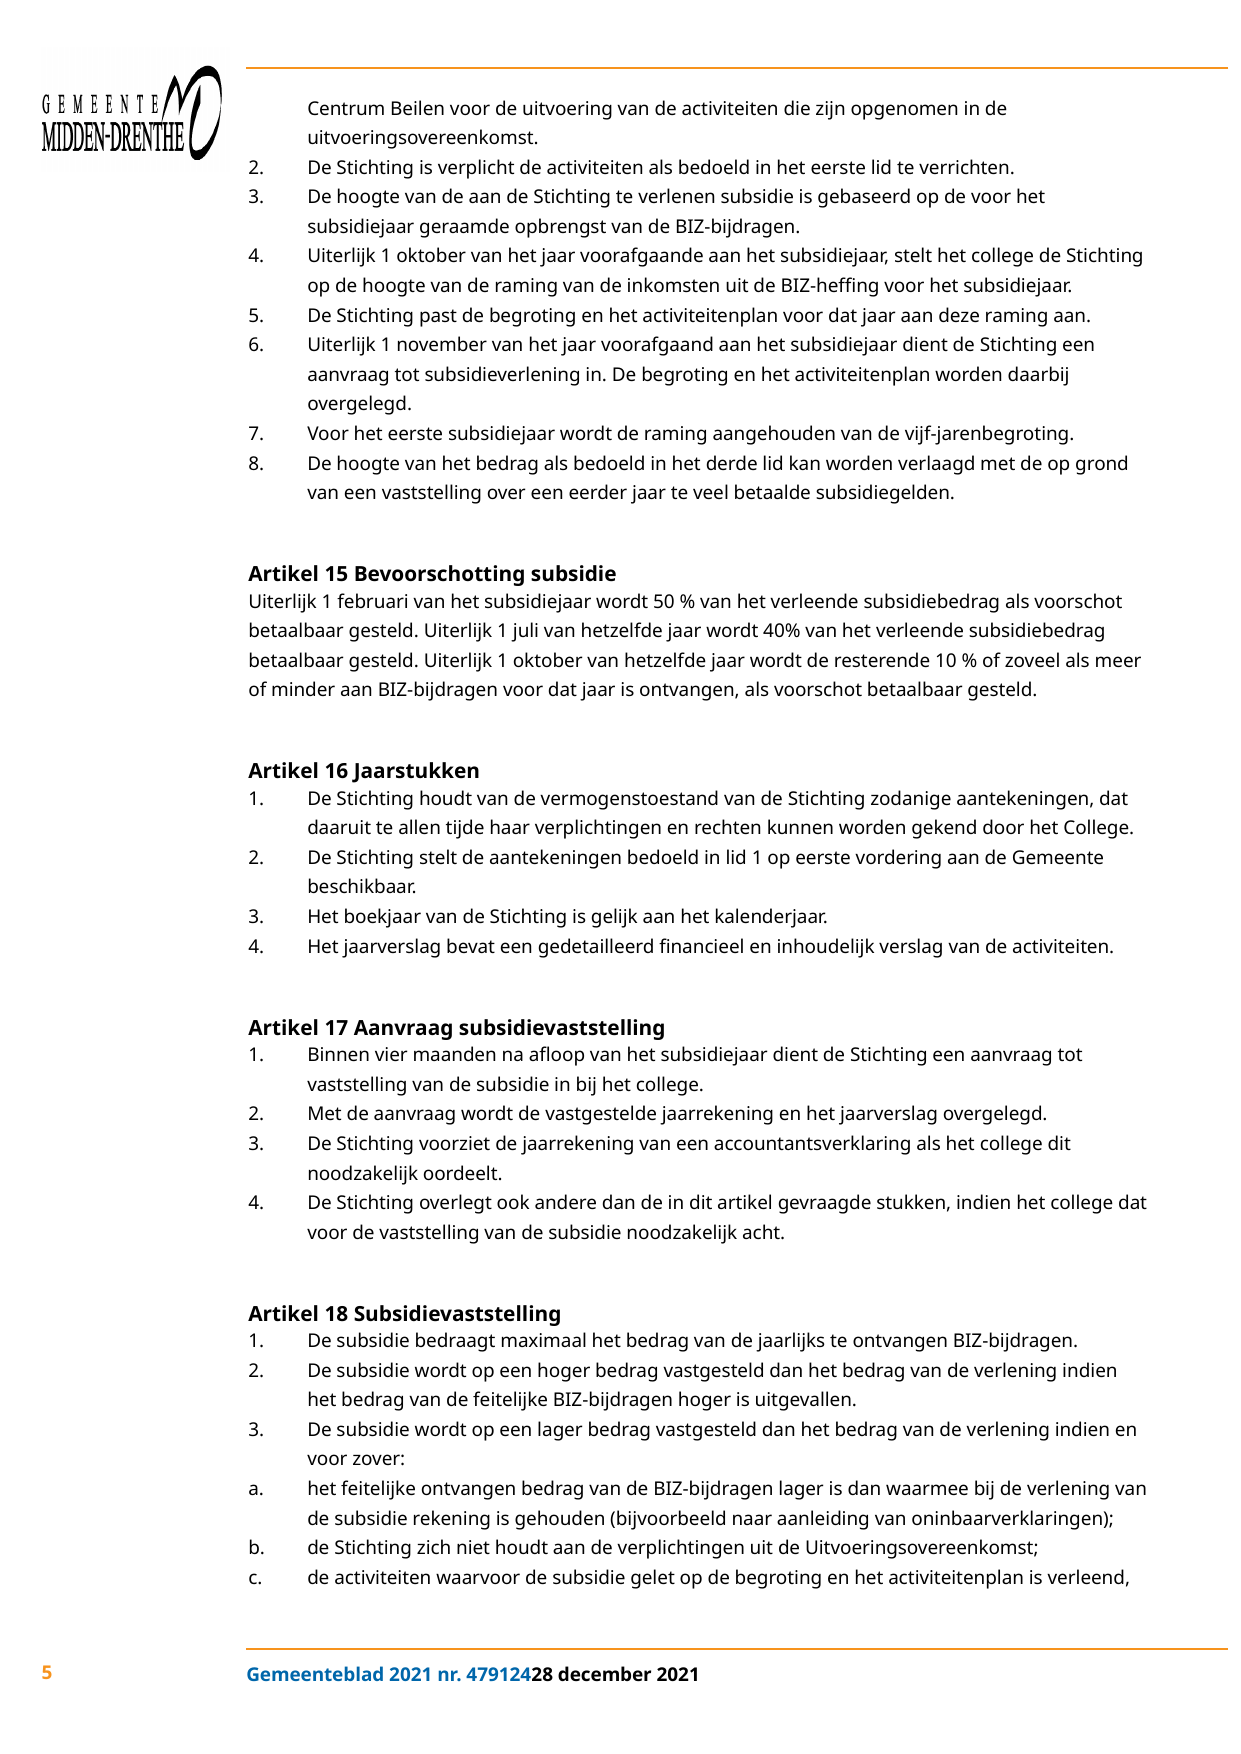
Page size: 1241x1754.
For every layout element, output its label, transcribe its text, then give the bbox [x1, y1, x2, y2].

list De hoogte van het bedrag als bedoeld in het derde lid kan worden verlaagd met de op grond van een vaststelling over een eerder jaar te veel betaalde subsidiegelden. [248, 450, 1152, 505]
text Artikel 17 Aanvraag subsidievaststelling [248, 1013, 1152, 1041]
list Uiterlijk 1 november van het jaar voorafgaand aan het subsidiejaar dient de Stichting een aanvraag tot subsidieverlening in. De begroting en het activiteitenplan worden daarbij overgelegd. [248, 331, 1152, 416]
text Artikel 18 Subsidievaststelling [248, 1299, 1152, 1327]
list De subsidie wordt op een hoger bedrag vastgesteld dan het bedrag van de verlening indien het bedrag van de feitelijke BIZ-bijdragen hoger is uitgevallen. [248, 1357, 1152, 1412]
picture [41, 47, 231, 172]
list de Stichting zich niet houdt aan de verplichtingen uit de Uitvoeringsovereenkomst; [248, 1534, 1152, 1560]
list De Stichting stelt de aantekeningen bedoeld in lid 1 op eerste vordering aan de Gemeente beschikbaar. [248, 844, 1152, 899]
list De Stichting overlegt ook andere dan de in dit artikel gevraagde stukken, indien het college dat voor de vaststelling van de subsidie noodzakelijk acht. [248, 1189, 1152, 1244]
text Artikel 15 Bevoorschotting subsidie [248, 559, 1152, 588]
list De Stichting past de begroting en het activiteitenplan voor dat jaar aan deze raming aan. [248, 302, 1152, 328]
list Met de aanvraag wordt de vastgestelde jaarrekening en het jaarverslag overgelegd. [248, 1101, 1152, 1126]
text Artikel 16 Jaarstukken [248, 757, 1152, 785]
list Binnen vier maanden na afloop van het subsidiejaar dient de Stichting een aanvraag tot vaststelling van de subsidie in bij het college. [248, 1041, 1152, 1097]
list Centrum Beilen voor de uitvoering van de activiteiten die zijn opgenomen in de uitvoeringsovereenkomst. [248, 95, 1152, 150]
list De Stichting houdt van de vermogenstoestand van de Stichting zodanige aantekeningen, dat daaruit te allen tijde haar verplichtingen en rechten kunnen worden gekend door het College. [248, 785, 1152, 840]
list De hoogte van de aan de Stichting te verlenen subsidie is gebaseerd op de voor het subsidiejaar geraamde opbrengst van de BIZ-bijdragen. [248, 183, 1152, 239]
list De subsidie wordt op een lager bedrag vastgesteld dan het bedrag van de verlening indien en voor zover: [248, 1416, 1152, 1471]
list Voor het eerste subsidiejaar wordt de raming aangehouden van de vijf-jarenbegroting. [248, 420, 1152, 446]
list het feitelijke ontvangen bedrag van de BIZ-bijdragen lager is dan waarmee bij de verlening van de subsidie rekening is gehouden (bijvoorbeeld naar aanleiding van oninbaarverklaringen); [248, 1475, 1152, 1531]
list De Stichting voorziet de jaarrekening van een accountantsverklaring als het college dit noodzakelijk oordeelt. [248, 1130, 1152, 1185]
list Het jaarverslag bevat een gedetailleerd financieel en inhoudelijk verslag van de activiteiten. [248, 933, 1152, 959]
text Uiterlijk 1 februari van het subsidiejaar wordt 50 % van het verleende subsidiebedrag als voorschot betaalbaar gesteld. Uiterlijk 1 juli van hetzelfde jaar wordt 40% van het verleende subsidiebedrag betaalbaar gesteld. Uiterlijk 1 oktober van hetzelfde jaar wordt de resterende 10 % of zoveel als meer of minder aan BIZ-bijdragen voor dat jaar is ontvangen, als voorschot betaalbaar gesteld. [248, 588, 1152, 702]
list De subsidie bedraagt maximaal het bedrag van de jaarlijks te ontvangen BIZ-bijdragen. [248, 1327, 1152, 1353]
list Uiterlijk 1 oktober van het jaar voorafgaande aan het subsidiejaar, stelt het college de Stichting op de hoogte van de raming van de inkomsten uit de BIZ-heffing voor het subsidiejaar. [248, 243, 1152, 298]
list De Stichting is verplicht de activiteiten als bedoeld in het eerste lid te verrichten. [248, 154, 1152, 180]
list Het boekjaar van de Stichting is gelijk aan het kalenderjaar. [248, 903, 1152, 929]
list de activiteiten waarvoor de subsidie gelet op de begroting en het activiteitenplan is verleend, [248, 1564, 1152, 1590]
